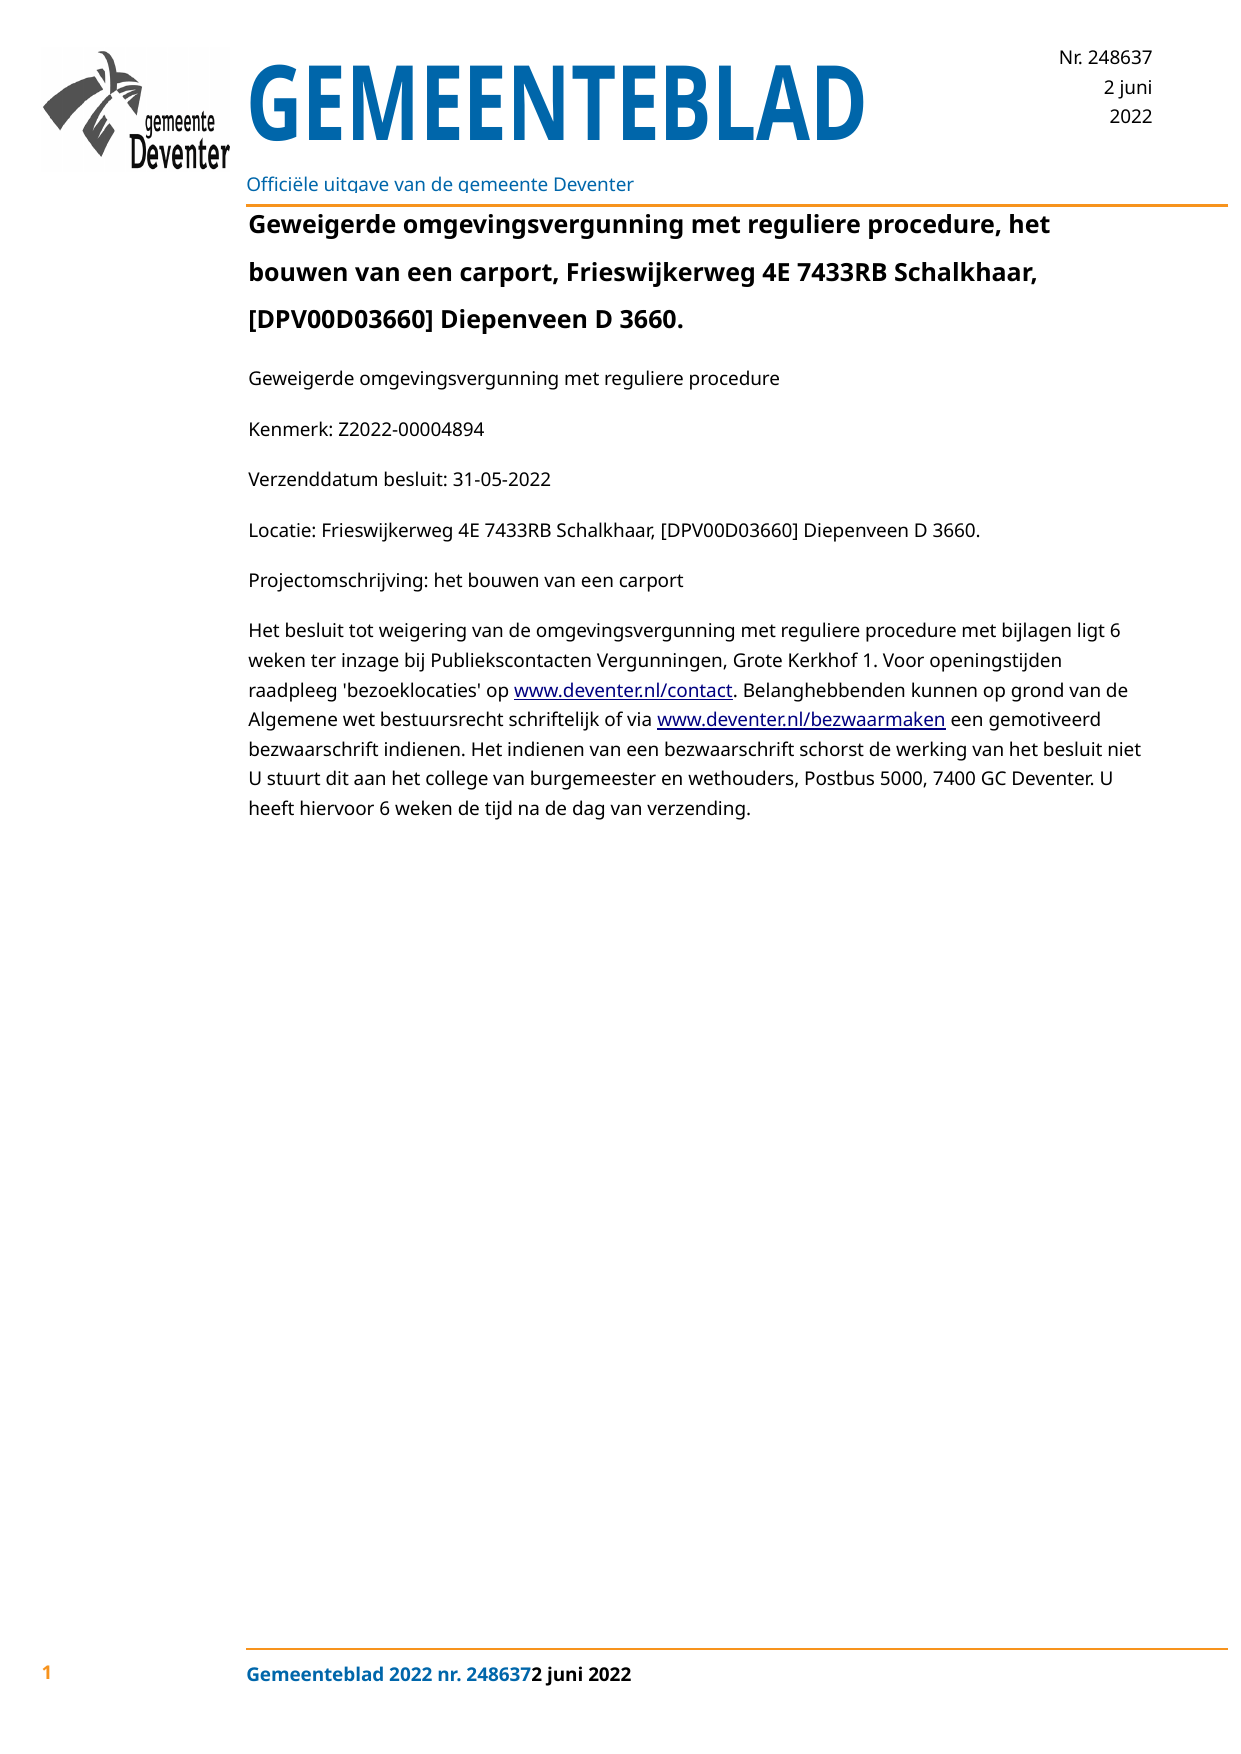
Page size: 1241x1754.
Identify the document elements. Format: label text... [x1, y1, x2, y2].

text Geweigerde omgevingsvergunning met reguliere procedure, het bouwen van een carport, Frieswijkerweg 4E 7433RB Schalkhaar, [DPV00D03660] Diepenveen D 3660. [248, 207, 1152, 336]
text Verzenddatum besluit: 31-05-2022 [248, 466, 1152, 492]
text Geweigerde omgevingsvergunning met reguliere procedure [248, 366, 1152, 391]
text Kenmerk: Z2022-00004894 [248, 416, 1152, 442]
text Projectomschrijving: het bouwen van een carport [248, 567, 1152, 593]
picture [41, 47, 231, 172]
text Het besluit tot weigering van de omgevingsvergunning met reguliere procedure met bijlagen ligt 6 weken ter inzage bij Publiekscontacten Vergunningen, Grote Kerkhof 1. Voor openingstijden raadpleeg 'bezoeklocaties' op www.deventer.nl/contact. Belanghebbenden kunnen op grond van de Algemene wet bestuursrecht schriftelijk of via www.deventer.nl/bezwaarmaken een gemotiveerd bezwaarschrift indienen. Het indienen van een bezwaarschrift schorst de werking van het besluit niet U stuurt dit aan het college van burgemeester en wethouders, Postbus 5000, 7400 GC Deventer. U heeft hiervoor 6 weken de tijd na de dag van verzending. [248, 618, 1152, 821]
text Locatie: Frieswijkerweg 4E 7433RB Schalkhaar, [DPV00D03660] Diepenveen D 3660. [248, 517, 1152, 542]
